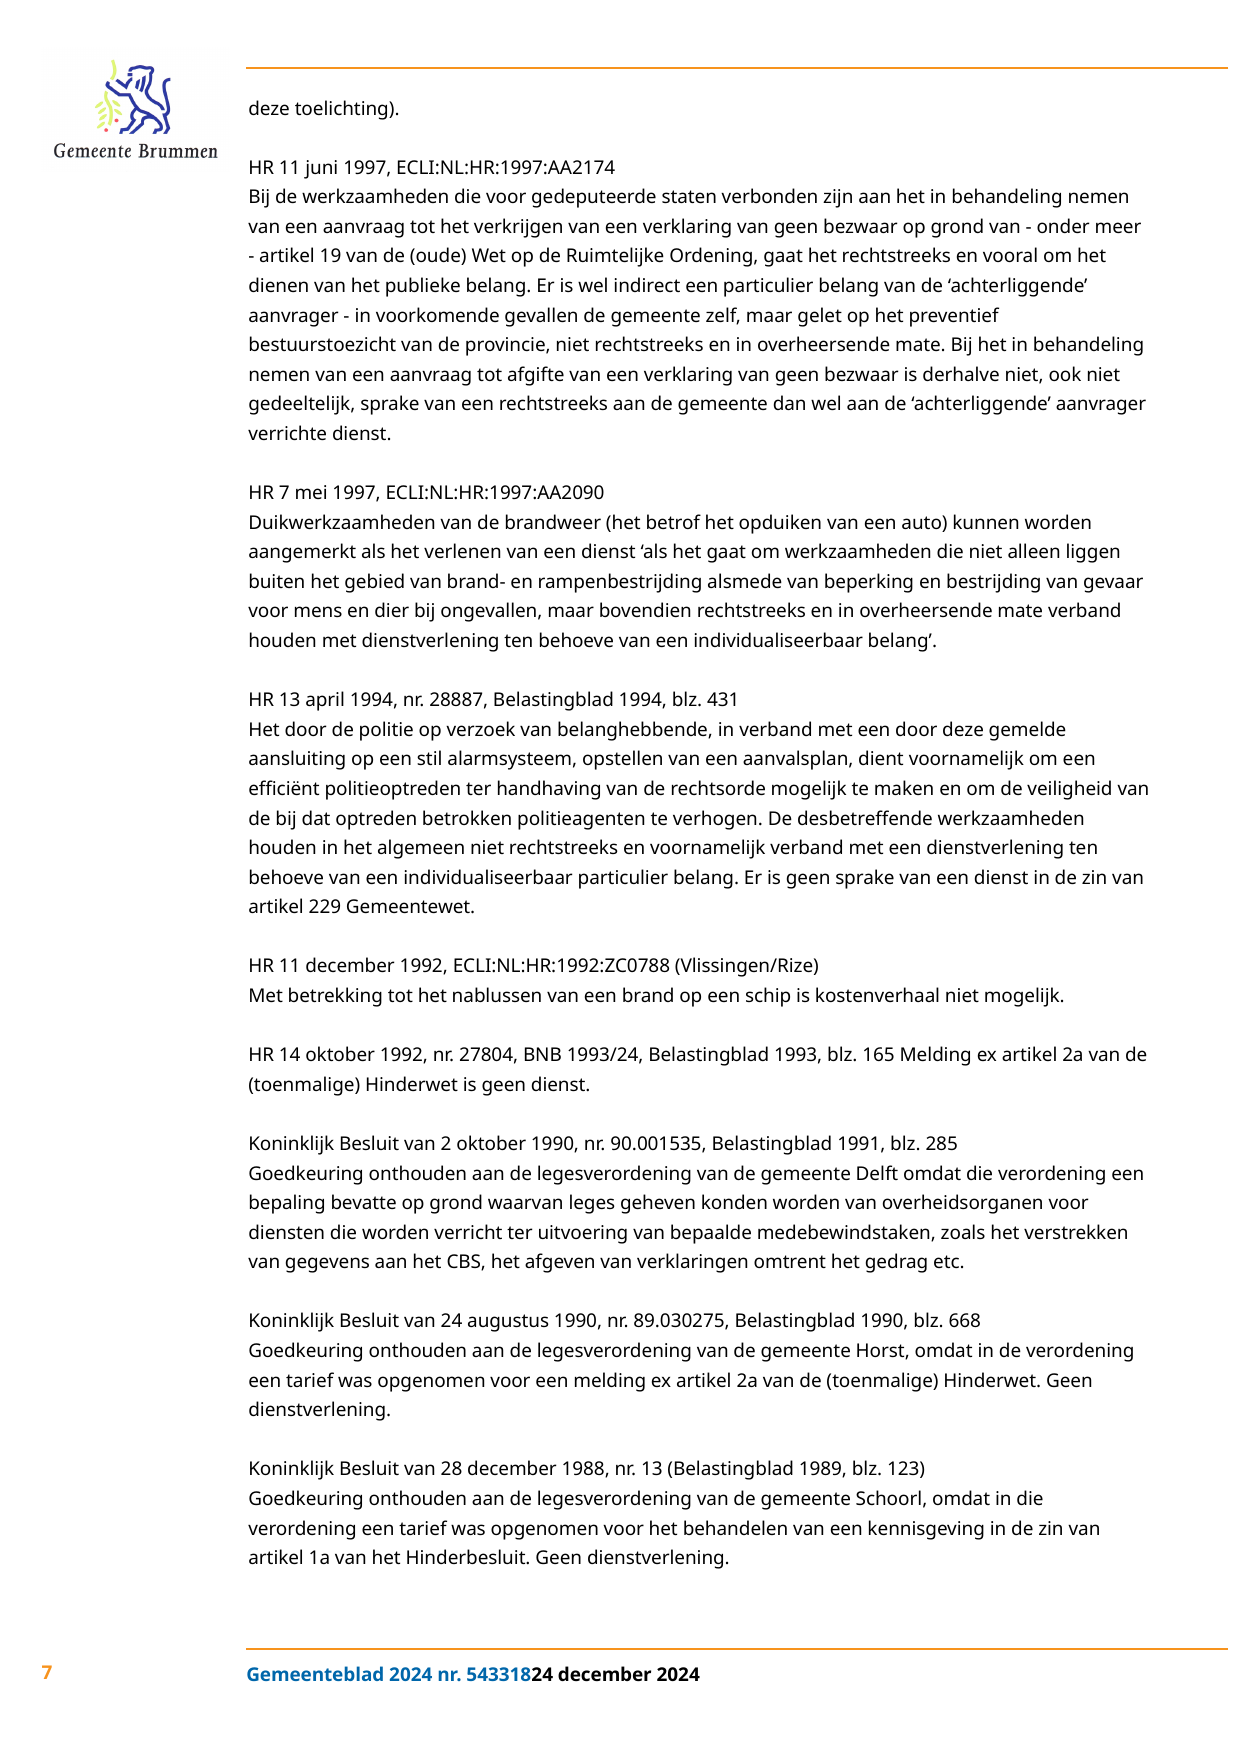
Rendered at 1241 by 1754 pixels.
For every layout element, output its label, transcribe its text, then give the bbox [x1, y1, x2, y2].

text Goedkeuring onthouden aan de legesverordening van de gemeente Delft omdat die verordening een bepaling bevatte op grond waarvan leges geheven konden worden van overheidsorganen voor diensten die worden verricht ter uitvoering van bepaalde medebewindstaken, zoals het verstrekken van gegevens aan het CBS, het afgeven van verklaringen omtrent het gedrag etc. [248, 1160, 1152, 1274]
text Bij de werkzaamheden die voor gedeputeerde staten verbonden zijn aan het in behandeling nemen van een aanvraag tot het verkrijgen van een verklaring van geen bezwaar op grond van - onder meer - artikel 19 van de (oude) Wet op de Ruimtelijke Ordening, gaat het rechtstreeks en vooral om het dienen van het publieke belang. Er is wel indirect een particulier belang van de ‘achterliggende’ aanvrager - in voorkomende gevallen de gemeente zelf, maar gelet op het preventief bestuurstoezicht van de provincie, niet rechtstreeks en in overheersende mate. Bij het in behandeling nemen van een aanvraag tot afgifte van een verklaring van geen bezwaar is derhalve niet, ook niet gedeeltelijk, sprake van een rechtstreeks aan de gemeente dan wel aan de ‘achterliggende’ aanvrager verrichte dienst. [248, 183, 1152, 446]
text Koninklijk Besluit van 24 augustus 1990, nr. 89.030275, Belastingblad 1990, blz. 668 [248, 1308, 1152, 1333]
text Duikwerkzaamheden van de brandweer (het betrof het opduiken van een auto) kunnen worden aangemerkt als het verlenen van een dienst ‘als het gaat om werkzaamheden die niet alleen liggen buiten het gebied van brand- en rampenbestrijding alsmede van beperking en bestrijding van gevaar voor mens en dier bij ongevallen, maar bovendien rechtstreeks en in overheersende mate verband houden met dienstverlening ten behoeve van een individualiseerbaar belang’. [248, 509, 1152, 653]
text HR 11 juni 1997, ECLI:NL:HR:1997:AA2174 [248, 154, 1152, 180]
text Goedkeuring onthouden aan de legesverordening van de gemeente Horst, omdat in de verordening een tarief was opgenomen voor een melding ex artikel 2a van de (toenmalige) Hinderwet. Geen dienstverlening. [248, 1337, 1152, 1422]
text Koninklijk Besluit van 28 december 1988, nr. 13 (Belastingblad 1989, blz. 123) [248, 1456, 1152, 1481]
text Goedkeuring onthouden aan de legesverordening van de gemeente Schoorl, omdat in die verordening een tarief was opgenomen voor het behandelen van een kennisgeving in de zin van artikel 1a van het Hinderbesluit. Geen dienstverlening. [248, 1485, 1152, 1570]
text Koninklijk Besluit van 2 oktober 1990, nr. 90.001535, Belastingblad 1991, blz. 285 [248, 1130, 1152, 1156]
text Het door de politie op verzoek van belanghebbende, in verband met een door deze gemelde aansluiting op een stil alarmsysteem, opstellen van een aanvalsplan, dient voornamelijk om een efficiënt politieoptreden ter handhaving van de rechtsorde mogelijk te maken en om de veiligheid van de bij dat optreden betrokken politieagenten te verhogen. De desbetreffende werkzaamheden houden in het algemeen niet rechtstreeks en voornamelijk verband met een dienstverlening ten behoeve van een individualiseerbaar particulier belang. Er is geen sprake van een dienst in de zin van artikel 229 Gemeentewet. [248, 716, 1152, 919]
picture [41, 47, 231, 172]
text HR 11 december 1992, ECLI:NL:HR:1992:ZC0788 (Vlissingen/Rize) [248, 953, 1152, 978]
text deze toelichting). [248, 95, 1152, 121]
text HR 7 mei 1997, ECLI:NL:HR:1997:AA2090 [248, 479, 1152, 505]
text HR 14 oktober 1992, nr. 27804, BNB 1993/24, Belastingblad 1993, blz. 165 Melding ex artikel 2a van de (toenmalige) Hinderwet is geen dienst. [248, 1041, 1152, 1097]
text HR 13 april 1994, nr. 28887, Belastingblad 1994, blz. 431 [248, 686, 1152, 712]
text Met betrekking tot het nablussen van een brand op een schip is kostenverhaal niet mogelijk. [248, 982, 1152, 1008]
